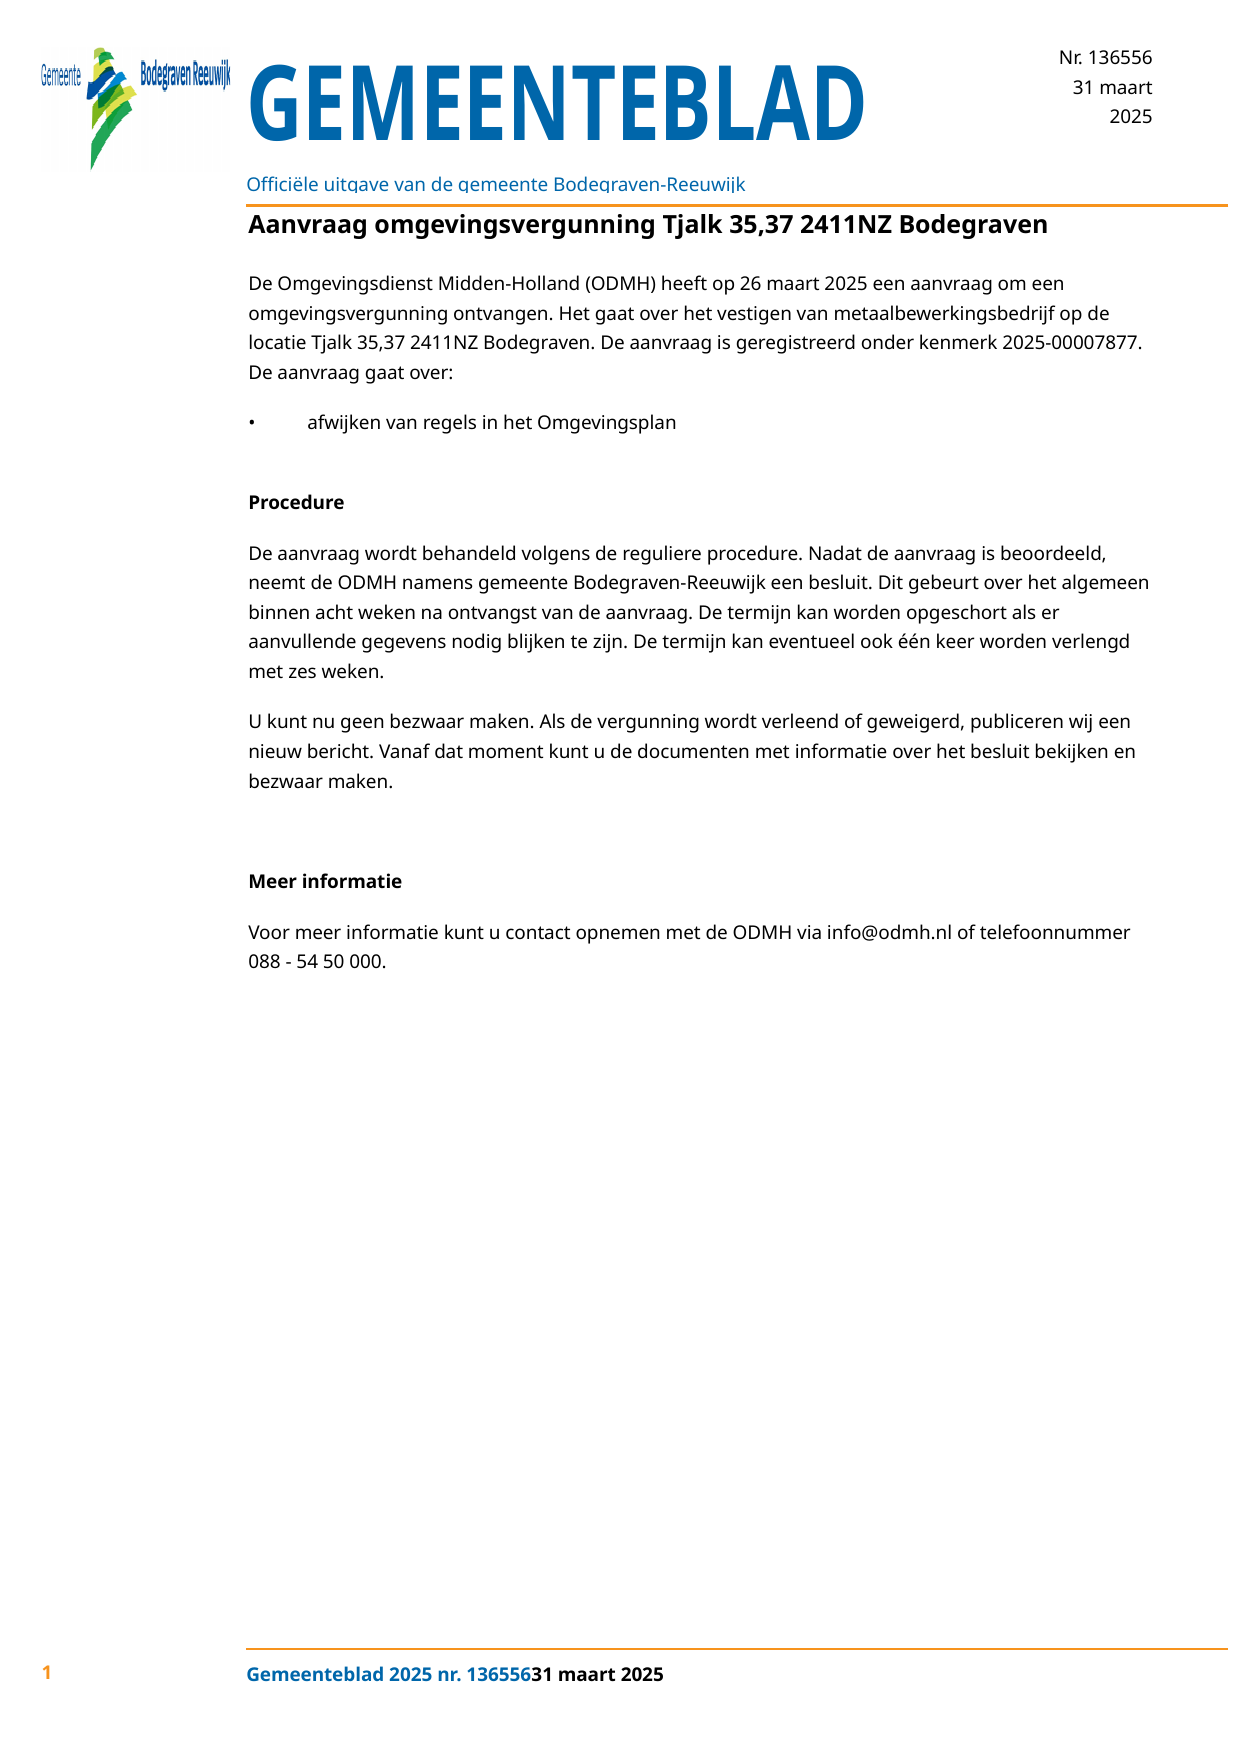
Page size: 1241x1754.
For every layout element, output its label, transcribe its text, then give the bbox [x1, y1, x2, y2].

picture [41, 47, 231, 172]
text Aanvraag omgevingsvergunning Tjalk 35,37 2411NZ Bodegraven [248, 207, 1152, 241]
text U kunt nu geen bezwaar maken. Als de vergunning wordt verleend of geweigerd, publiceren wij een nieuw bericht. Vanaf dat moment kunt u de documenten met informatie over het besluit bekijken en bezwaar maken. [248, 709, 1152, 793]
text De Omgevingsdienst Midden-Holland (ODMH) heeft op 26 maart 2025 een aanvraag om een omgevingsvergunning ontvangen. Het gaat over het vestigen van metaalbewerkingsbedrijf op de locatie Tjalk 35,37 2411NZ Bodegraven. De aanvraag is geregistreerd onder kenmerk 2025-00007877. De aanvraag gaat over: [248, 270, 1152, 385]
text Procedure [248, 489, 1152, 515]
text De aanvraag wordt behandeld volgens de reguliere procedure. Nadat de aanvraag is beoordeeld, neemt de ODMH namens gemeente Bodegraven-Reeuwijk een besluit. Dit gebeurt over het algemeen binnen acht weken na ontvangst van de aanvraag. De termijn kan worden opgeschort als er aanvullende gegevens nodig blijken te zijn. De termijn kan eventueel ook één keer worden verlengd met zes weken. [248, 540, 1152, 684]
text Meer informatie [248, 869, 1152, 894]
text Voor meer informatie kunt u contact opnemen met de ODMH via info@odmh.nl of telefoonnummer 088 - 54 50 000. [248, 919, 1152, 974]
list afwijken van regels in het Omgevingsplan [248, 409, 1152, 435]
